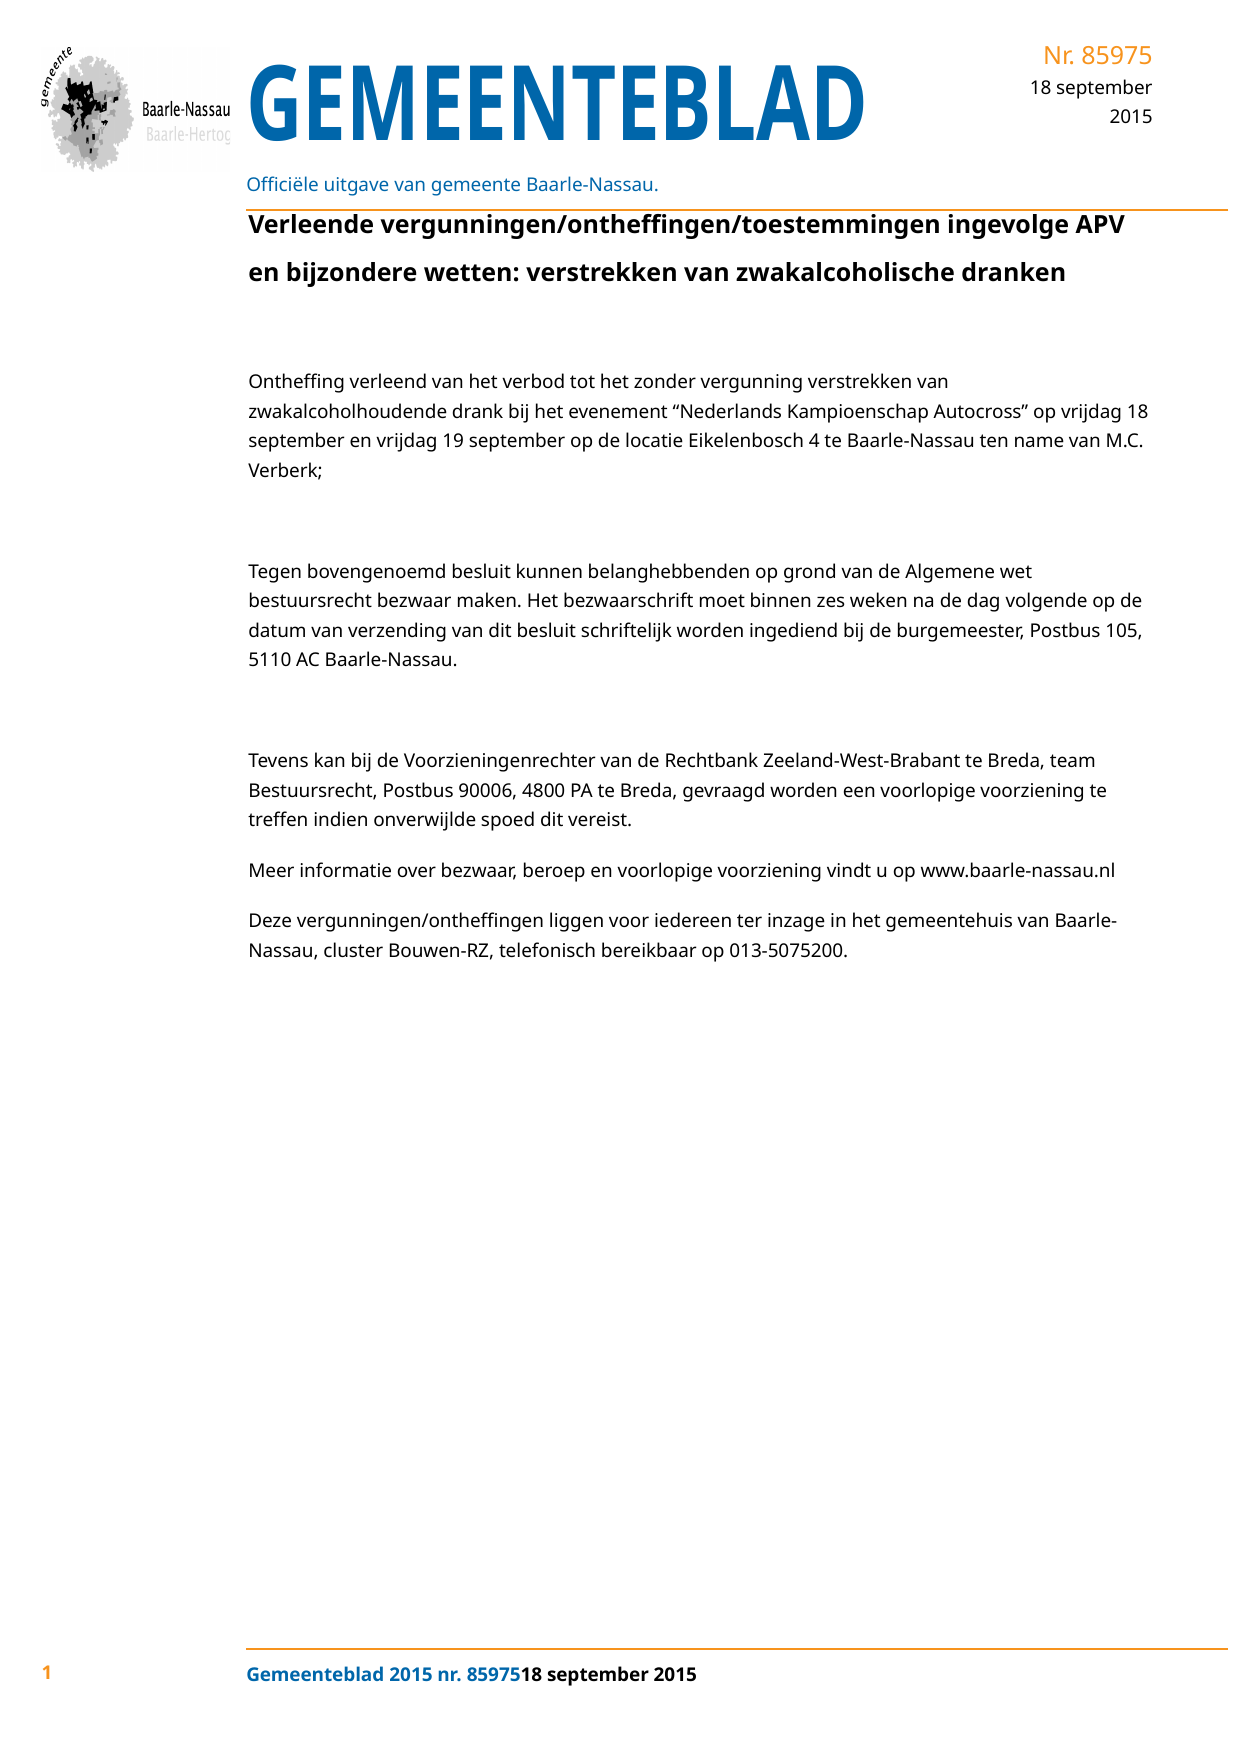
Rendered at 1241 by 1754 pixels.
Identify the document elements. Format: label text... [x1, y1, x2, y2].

text Deze vergunningen/ontheffingen liggen voor iedereen ter inzage in het gemeentehuis van Baarle-Nassau, cluster Bouwen-RZ, telefonisch bereikbaar op 013-5075200. [248, 907, 1152, 963]
text Meer informatie over bezwaar, beroep en voorlopige voorziening vindt u op www.baarle-nassau.nl [248, 857, 1152, 883]
text Verleende vergunningen/ontheffingen/toestemmingen ingevolge APV en bijzondere wetten: verstrekken van zwakalcoholische dranken [248, 211, 1152, 288]
text Ontheffing verleend van het verbod tot het zonder vergunning verstrekken van zwakalcoholhoudende drank bij het evenement “Nederlands Kampioenschap Autocross” op vrijdag 18 september en vrijdag 19 september op de locatie Eikelenbosch 4 te Baarle-Nassau ten name van M.C. Verberk; [248, 368, 1152, 483]
text Tegen bovengenoemd besluit kunnen belanghebbenden op grond van de Algemene wet bestuursrecht bezwaar maken. Het bezwaarschrift moet binnen zes weken na de dag volgende op de datum van verzending van dit besluit schriftelijk worden ingediend bij de burgemeester, Postbus 105, 5110 AC Baarle-Nassau. [248, 558, 1152, 672]
text Tevens kan bij de Voorzieningenrechter van de Rechtbank Zeeland-West-Brabant te Breda, team Bestuursrecht, Postbus 90006, 4800 PA te Breda, gevraagd worden een voorlopige voorziening te treffen indien onverwijlde spoed dit vereist. [248, 747, 1152, 832]
picture [41, 47, 231, 172]
